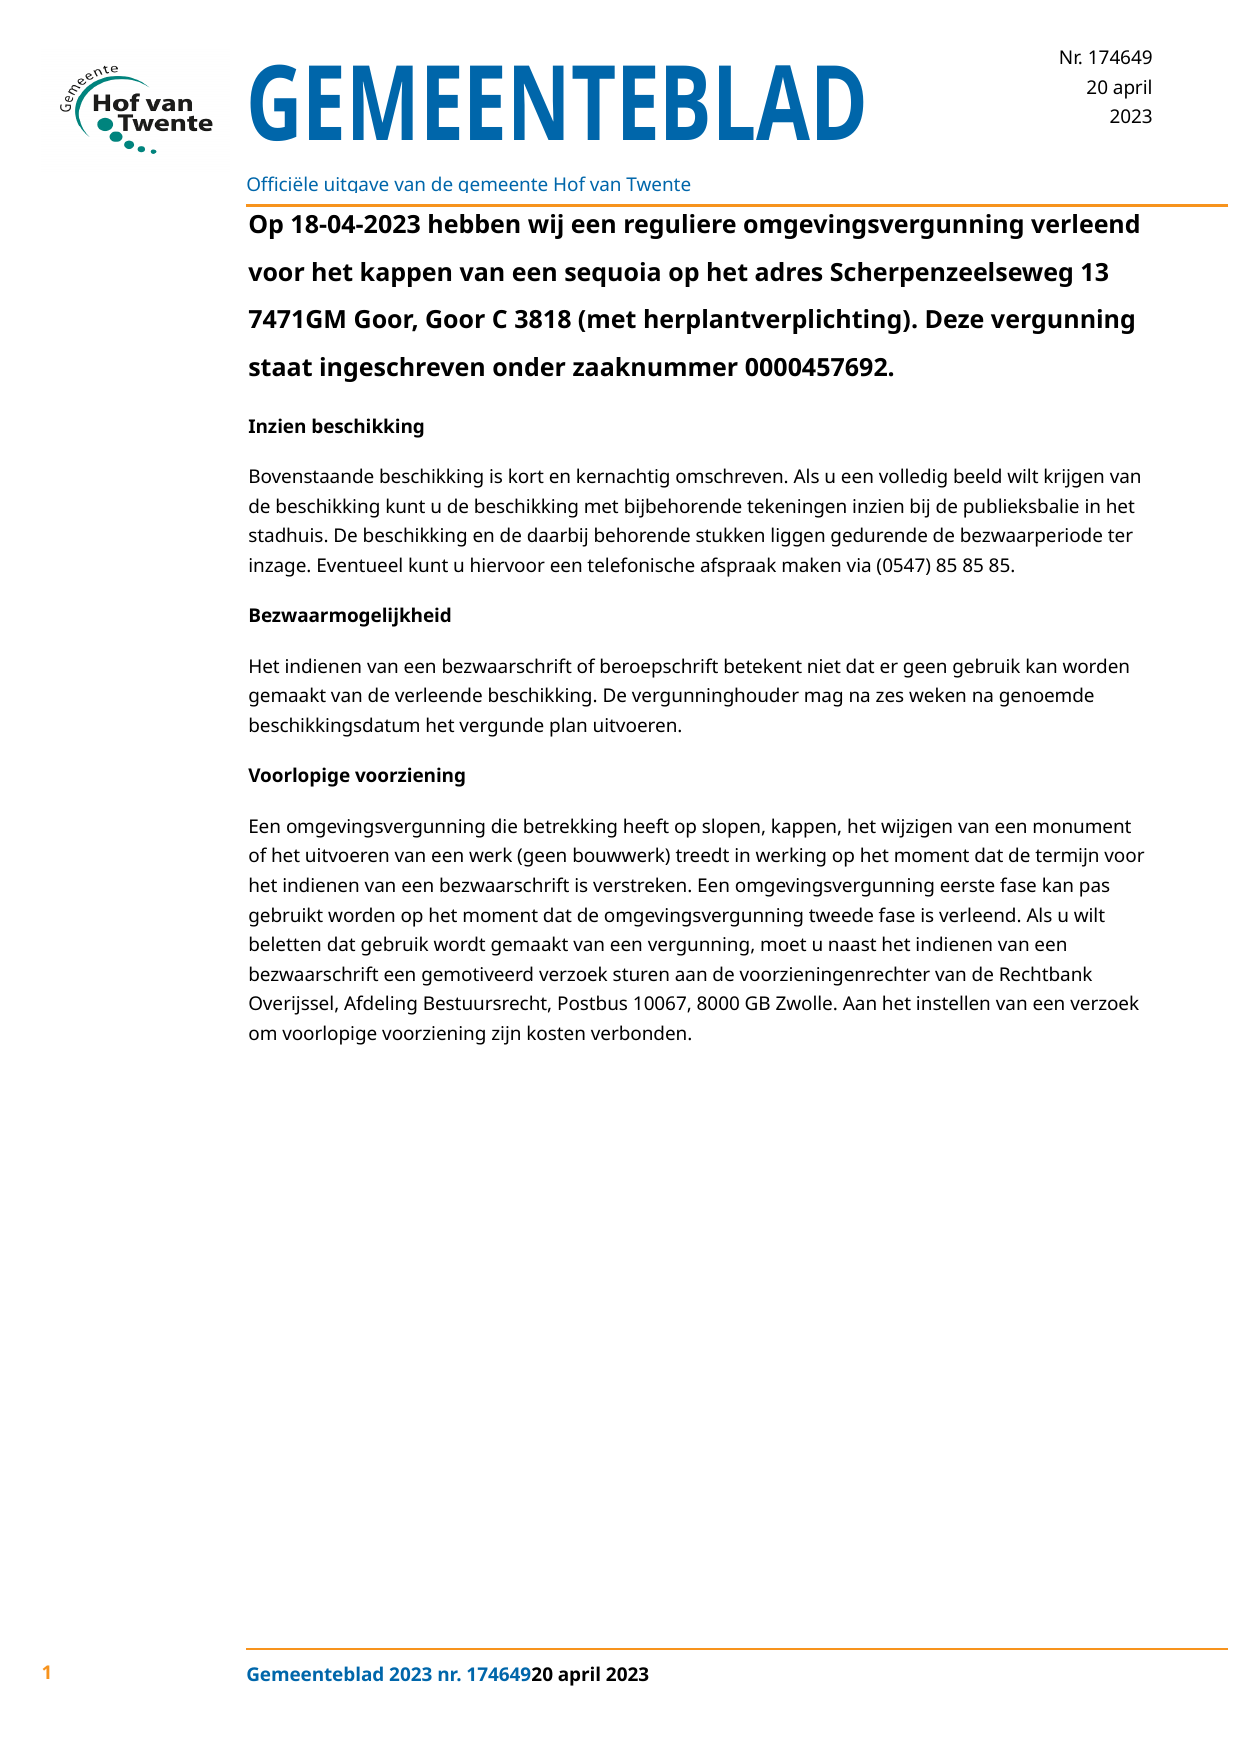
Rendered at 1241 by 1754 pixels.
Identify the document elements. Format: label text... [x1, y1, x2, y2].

text Het indienen van een bezwaarschrift of beroepschrift betekent niet dat er geen gebruik kan worden gemaakt van de verleende beschikking. De vergunninghouder mag na zes weken na genoemde beschikkingsdatum het vergunde plan uitvoeren. [248, 653, 1152, 738]
text Op 18-04-2023 hebben wij een reguliere omgevingsvergunning verleend voor het kappen van een sequoia op het adres Scherpenzeelseweg 13 7471GM Goor, Goor C 3818 (met herplantverplichting). Deze vergunning staat ingeschreven onder zaaknummer 0000457692. [248, 207, 1152, 384]
text Voorlopige voorziening [248, 763, 1152, 788]
text Een omgevingsvergunning die betrekking heeft op slopen, kappen, het wijzigen van een monument of het uitvoeren van een werk (geen bouwwerk) treedt in werking op het moment dat de termijn voor het indienen van een bezwaarschrift is verstreken. Een omgevingsvergunning eerste fase kan pas gebruikt worden op het moment dat de omgevingsvergunning tweede fase is verleend. Als u wilt beletten dat gebruik wordt gemaakt van een vergunning, moet u naast het indienen van een bezwaarschrift een gemotiveerd verzoek sturen aan de voorzieningenrechter van de Rechtbank Overijssel, Afdeling Bestuursrecht, Postbus 10067, 8000 GB Zwolle. Aan het instellen van een verzoek om voorlopige voorziening zijn kosten verbonden. [248, 813, 1152, 1046]
text Inzien beschikking [248, 413, 1152, 439]
text Bezwaarmogelijkheid [248, 603, 1152, 628]
text Bovenstaande beschikking is kort en kernachtig omschreven. Als u een volledig beeld wilt krijgen van de beschikking kunt u de beschikking met bijbehorende tekeningen inzien bij de publieksbalie in het stadhuis. De beschikking en de daarbij behorende stukken liggen gedurende de bezwaarperiode ter inzage. Eventueel kunt u hiervoor een telefonische afspraak maken via (0547) 85 85 85. [248, 463, 1152, 578]
picture [41, 47, 231, 172]
